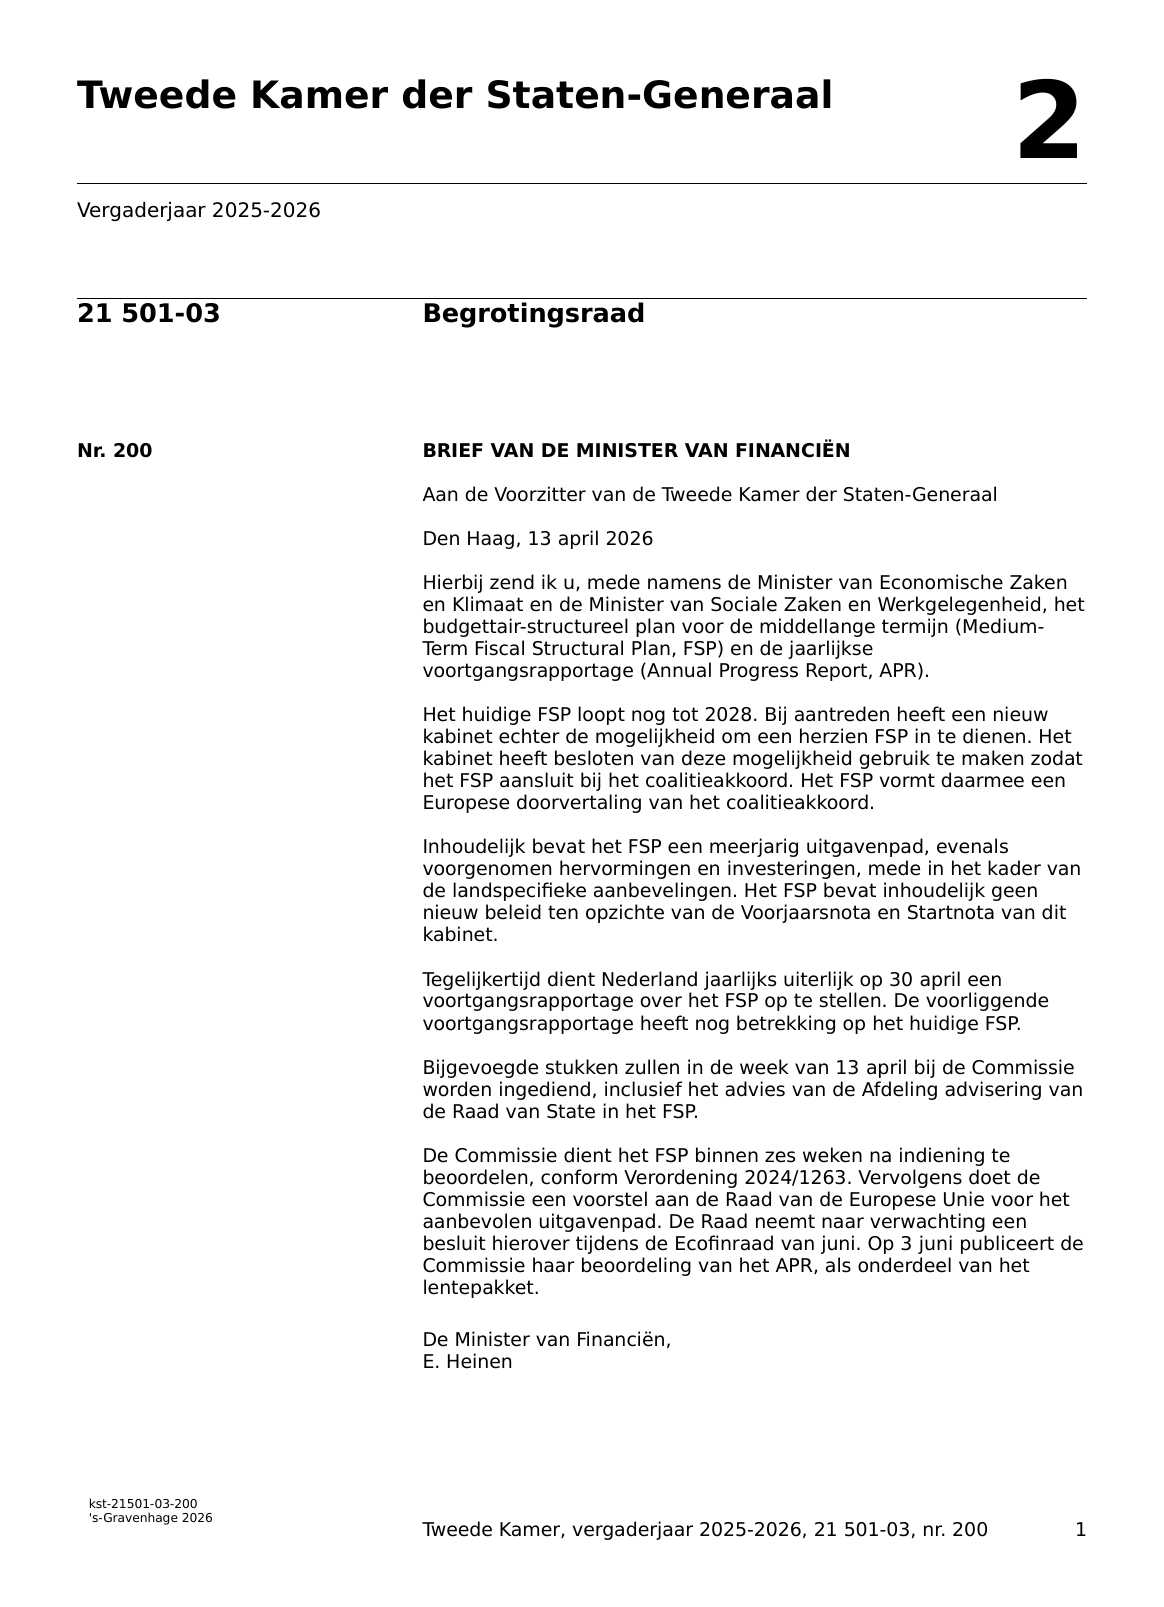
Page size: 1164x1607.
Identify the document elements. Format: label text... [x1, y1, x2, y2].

text De Commissie dient het FSP binnen zes weken na indiening te beoordelen, conform Verordening 2024/1263. Vervolgens doet de Commissie een voorstel aan de Raad van de Europese Unie voor het aanbevolen uitgavenpad. De Raad neemt naar verwachting een besluit hierover tijdens de Ecofinraad van juni. Op 3 juni publiceert de Commissie haar beoordeling van het APR, als onderdeel van het lentepakket. [422, 1145, 1087, 1298]
text Den Haag, 13 april 2026 [422, 528, 1087, 550]
table_header Tweede Kamer der Staten-Generaal [77, 59, 886, 183]
text Tegelijkertijd dient Nederland jaarlijks uiterlijk op 30 april een voortgangsrapportage over het FSP op te stellen. De voorliggende voortgangsrapportage heeft nog betrekking op het huidige FSP. [422, 968, 1087, 1034]
subtitle Nr. 200 BRIEF VAN DE MINISTER VAN FINANCIËN [77, 440, 1087, 462]
table_cell Vergaderjaar 2025-2026 [77, 184, 1087, 298]
text 's-Gravenhage 2026 [88, 1511, 323, 1525]
text De Minister van Financiën, E. Heinen [422, 1328, 1087, 1372]
table_header 2 [886, 59, 1087, 183]
text kst-21501-03-200 [88, 1497, 323, 1511]
text Het huidige FSP loopt nog tot 2028. Bij aantreden heeft een nieuw kabinet echter de mogelijkheid om een herzien FSP in te dienen. Het kabinet heeft besloten van deze mogelijkheid gebruik te maken zodat het FSP aansluit bij het coalitieakkoord. Het FSP vormt daarmee een Europese doorvertaling van het coalitieakkoord. [422, 704, 1087, 814]
text Bijgevoegde stukken zullen in de week van 13 april bij de Commissie worden ingediend, inclusief het advies van de Afdeling advisering van de Raad van State in het FSP. [422, 1057, 1087, 1122]
text Aan de Voorzitter van de Tweede Kamer der Staten-Generaal [422, 484, 1087, 506]
subtitle 21 501-03 Begrotingsraad [77, 299, 1087, 329]
text Inhoudelijk bevat het FSP een meerjarig uitgavenpad, evenals voorgenomen hervormingen en investeringen, mede in het kader van de landspecifieke aanbevelingen. Het FSP bevat inhoudelijk geen nieuw beleid ten opzichte van de Voorjaarsnota en Startnota van dit kabinet. [422, 836, 1087, 946]
text Hierbij zend ik u, mede namens de Minister van Economische Zaken en Klimaat en de Minister van Sociale Zaken en Werkgelegenheid, het budgettair-structureel plan voor de middellange termijn (Medium-Term Fiscal Structural Plan, FSP) en de jaarlijkse voortgangsrapportage (Annual Progress Report, APR). [422, 572, 1087, 682]
